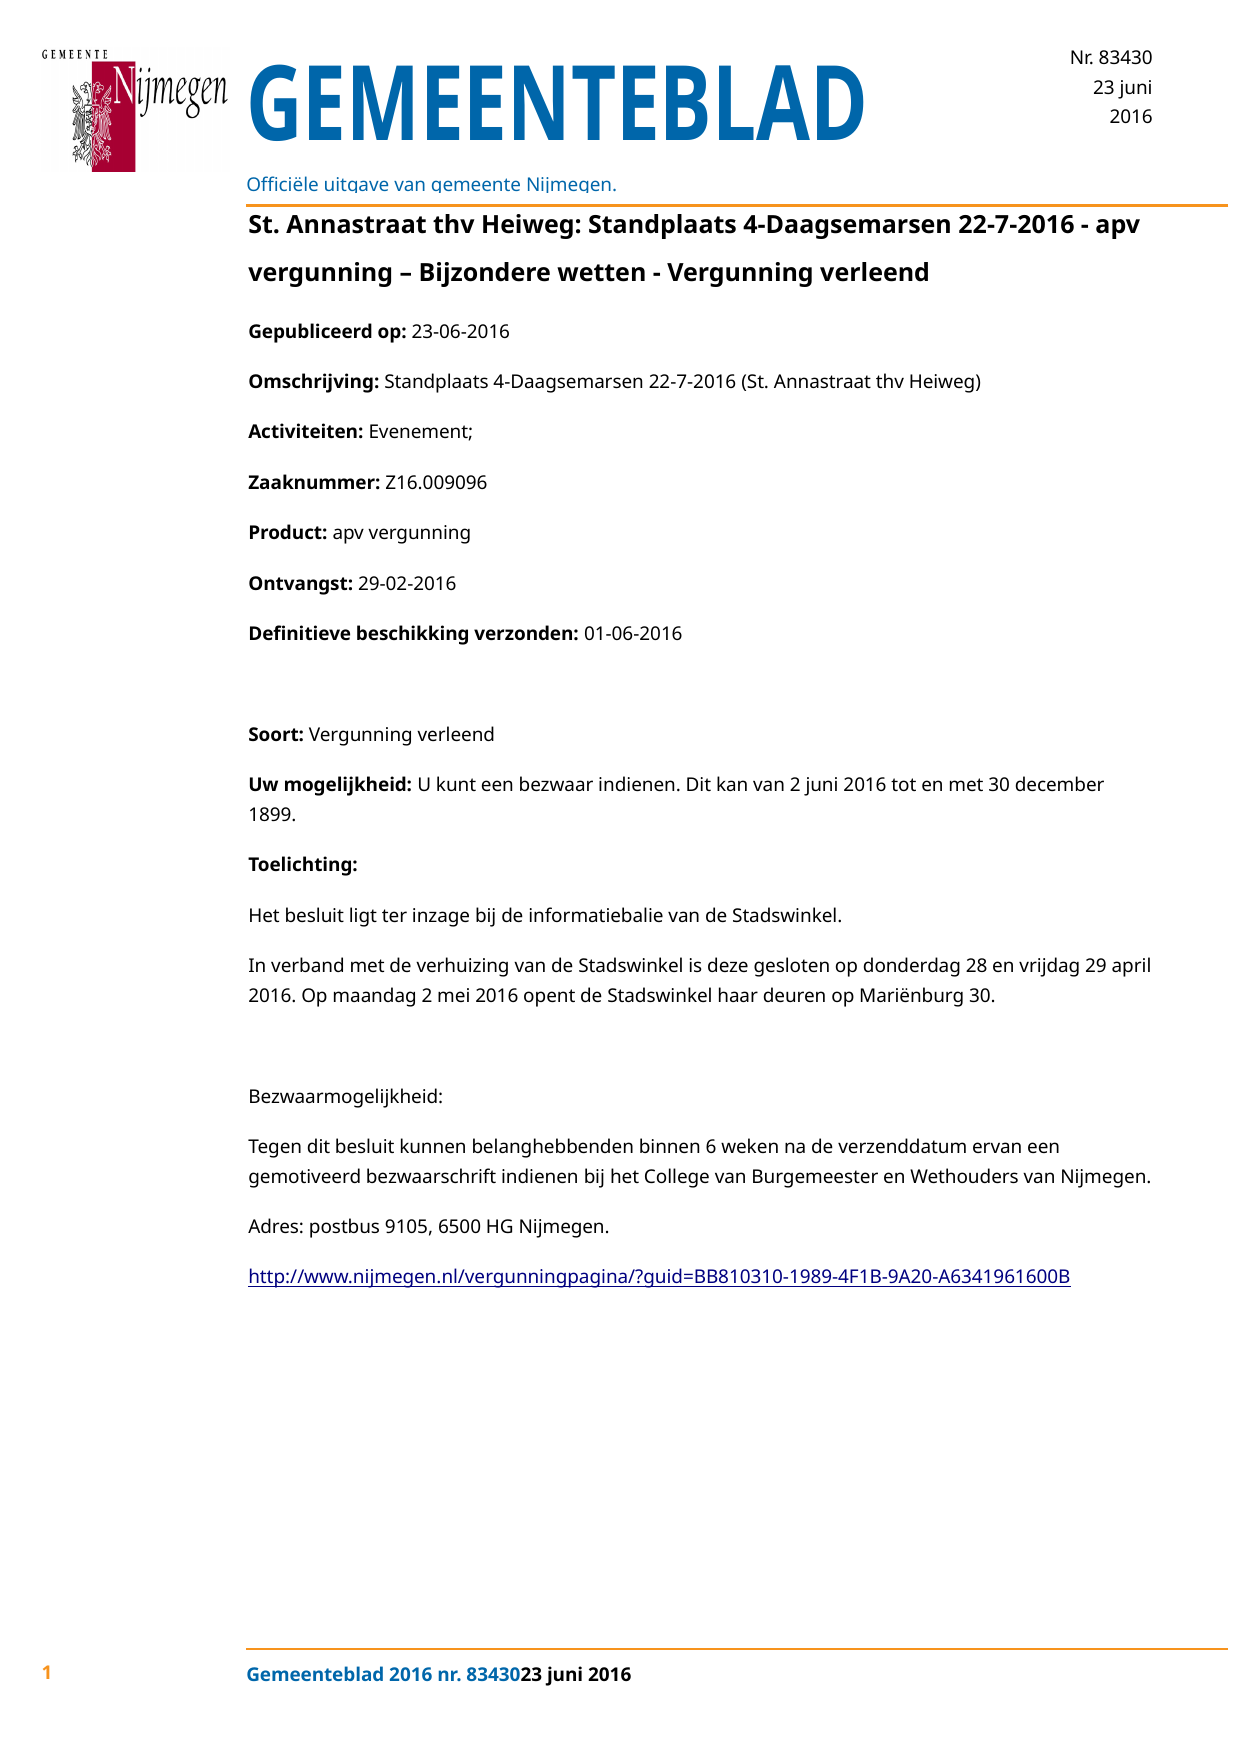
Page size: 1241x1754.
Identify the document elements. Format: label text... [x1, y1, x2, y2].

text Soort: Vergunning verleend [248, 721, 1152, 747]
text Het besluit ligt ter inzage bij de informatiebalie van de Stadswinkel. [248, 902, 1152, 928]
text Definitieve beschikking verzonden: 01-06-2016 [248, 620, 1152, 646]
text In verband met de verhuizing van de Stadswinkel is deze gesloten op donderdag 28 en vrijdag 29 april 2016. Op maandag 2 mei 2016 opent de Stadswinkel haar deuren op Mariënburg 30. [248, 952, 1152, 1008]
text http://www.nijmegen.nl/vergunningpagina/?guid=BB810310-1989-4F1B-9A20-A6341961600B [248, 1264, 1152, 1289]
text Ontvangst: 29-02-2016 [248, 570, 1152, 596]
text Tegen dit besluit kunnen belanghebbenden binnen 6 weken na de verzenddatum ervan een gemotiveerd bezwaarschrift indienen bij het College van Burgemeester en Wethouders van Nijmegen. [248, 1133, 1152, 1189]
picture [41, 47, 231, 172]
text Adres: postbus 9105, 6500 HG Nijmegen. [248, 1213, 1152, 1239]
text Gepubliceerd op: 23-06-2016 [248, 318, 1152, 344]
text Omschrijving: Standplaats 4-Daagsemarsen 22-7-2016 (St. Annastraat thv Heiweg) [248, 368, 1152, 394]
text Bezwaarmogelijkheid: [248, 1083, 1152, 1109]
text Product: apv vergunning [248, 519, 1152, 545]
text St. Annastraat thv Heiweg: Standplaats 4-Daagsemarsen 22-7-2016 - apv vergunning – Bijzondere wetten - Vergunning verleend [248, 207, 1152, 288]
text Uw mogelijkheid: U kunt een bezwaar indienen. Dit kan van 2 juni 2016 tot en met 30 december 1899. [248, 772, 1152, 827]
text Activiteiten: Evenement; [248, 419, 1152, 444]
text Zaaknummer: Z16.009096 [248, 469, 1152, 495]
text Toelichting: [248, 852, 1152, 877]
